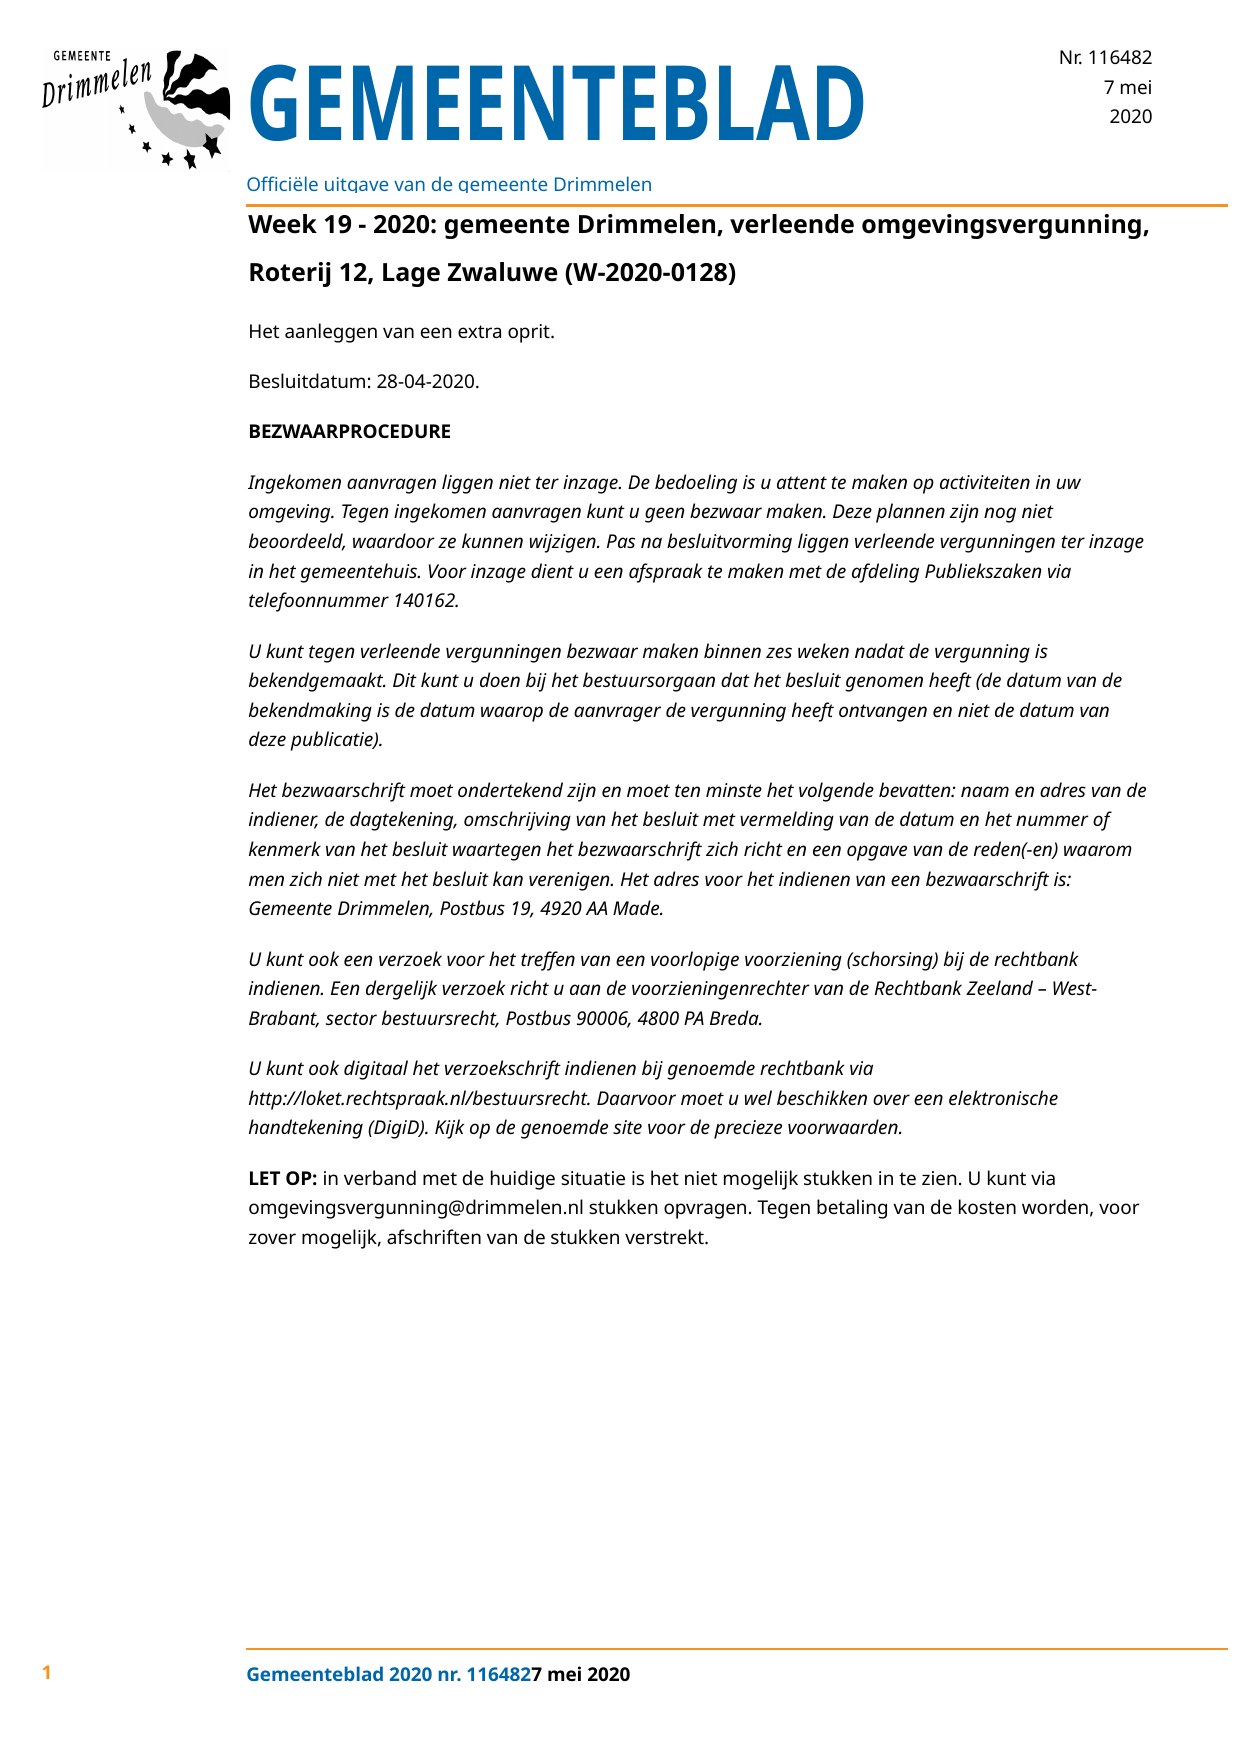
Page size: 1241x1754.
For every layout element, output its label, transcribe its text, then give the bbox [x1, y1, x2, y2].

text U kunt ook een verzoek voor het treffen van een voorlopige voorziening (schorsing) bij de rechtbank indienen. Een dergelijk verzoek richt u aan de voorzieningenrechter van de Rechtbank Zeeland – West-Brabant, sector bestuursrecht, Postbus 90006, 4800 PA Breda. [248, 946, 1152, 1031]
picture [41, 47, 231, 172]
text BEZWAARPROCEDURE [248, 419, 1152, 444]
text Het aanleggen van een extra oprit. [248, 318, 1152, 344]
text U kunt ook digitaal het verzoekschrift indienen bij genoemde rechtbank via http://loket.rechtspraak.nl/bestuursrecht. Daarvoor moet u wel beschikken over een elektronische handtekening (DigiD). Kijk op de genoemde site voor de precieze voorwaarden. [248, 1055, 1152, 1140]
text LET OP: in verband met de huidige situatie is het niet mogelijk stukken in te zien. U kunt via omgevingsvergunning@drimmelen.nl stukken opvragen. Tegen betaling van de kosten worden, voor zover mogelijk, afschriften van de stukken verstrekt. [248, 1165, 1152, 1250]
text U kunt tegen verleende vergunningen bezwaar maken binnen zes weken nadat de vergunning is bekendgemaakt. Dit kunt u doen bij het bestuursorgaan dat het besluit genomen heeft (de datum van de bekendmaking is de datum waarop de aanvrager de vergunning heeft ontvangen en niet de datum van deze publicatie). [248, 638, 1152, 752]
text Het bezwaarschrift moet ondertekend zijn en moet ten minste het volgende bevatten: naam en adres van de indiener, de dagtekening, omschrijving van het besluit met vermelding van de datum en het nummer of kenmerk van het besluit waartegen het bezwaarschrift zich richt en een opgave van de reden(-en) waarom men zich niet met het besluit kan verenigen. Het adres voor het indienen van een bezwaarschrift is: Gemeente Drimmelen, Postbus 19, 4920 AA Made. [248, 777, 1152, 921]
text Ingekomen aanvragen liggen niet ter inzage. De bedoeling is u attent te maken op activiteiten in uw omgeving. Tegen ingekomen aanvragen kunt u geen bezwaar maken. Deze plannen zijn nog niet beoordeeld, waardoor ze kunnen wijzigen. Pas na besluitvorming liggen verleende vergunningen ter inzage in het gemeentehuis. Voor inzage dient u een afspraak te maken met de afdeling Publiekszaken via telefoonnummer 140162. [248, 469, 1152, 613]
text Besluitdatum: 28-04-2020. [248, 368, 1152, 394]
text Week 19 - 2020: gemeente Drimmelen, verleende omgevingsvergunning, Roterij 12, Lage Zwaluwe (W-2020-0128) [248, 207, 1152, 288]
